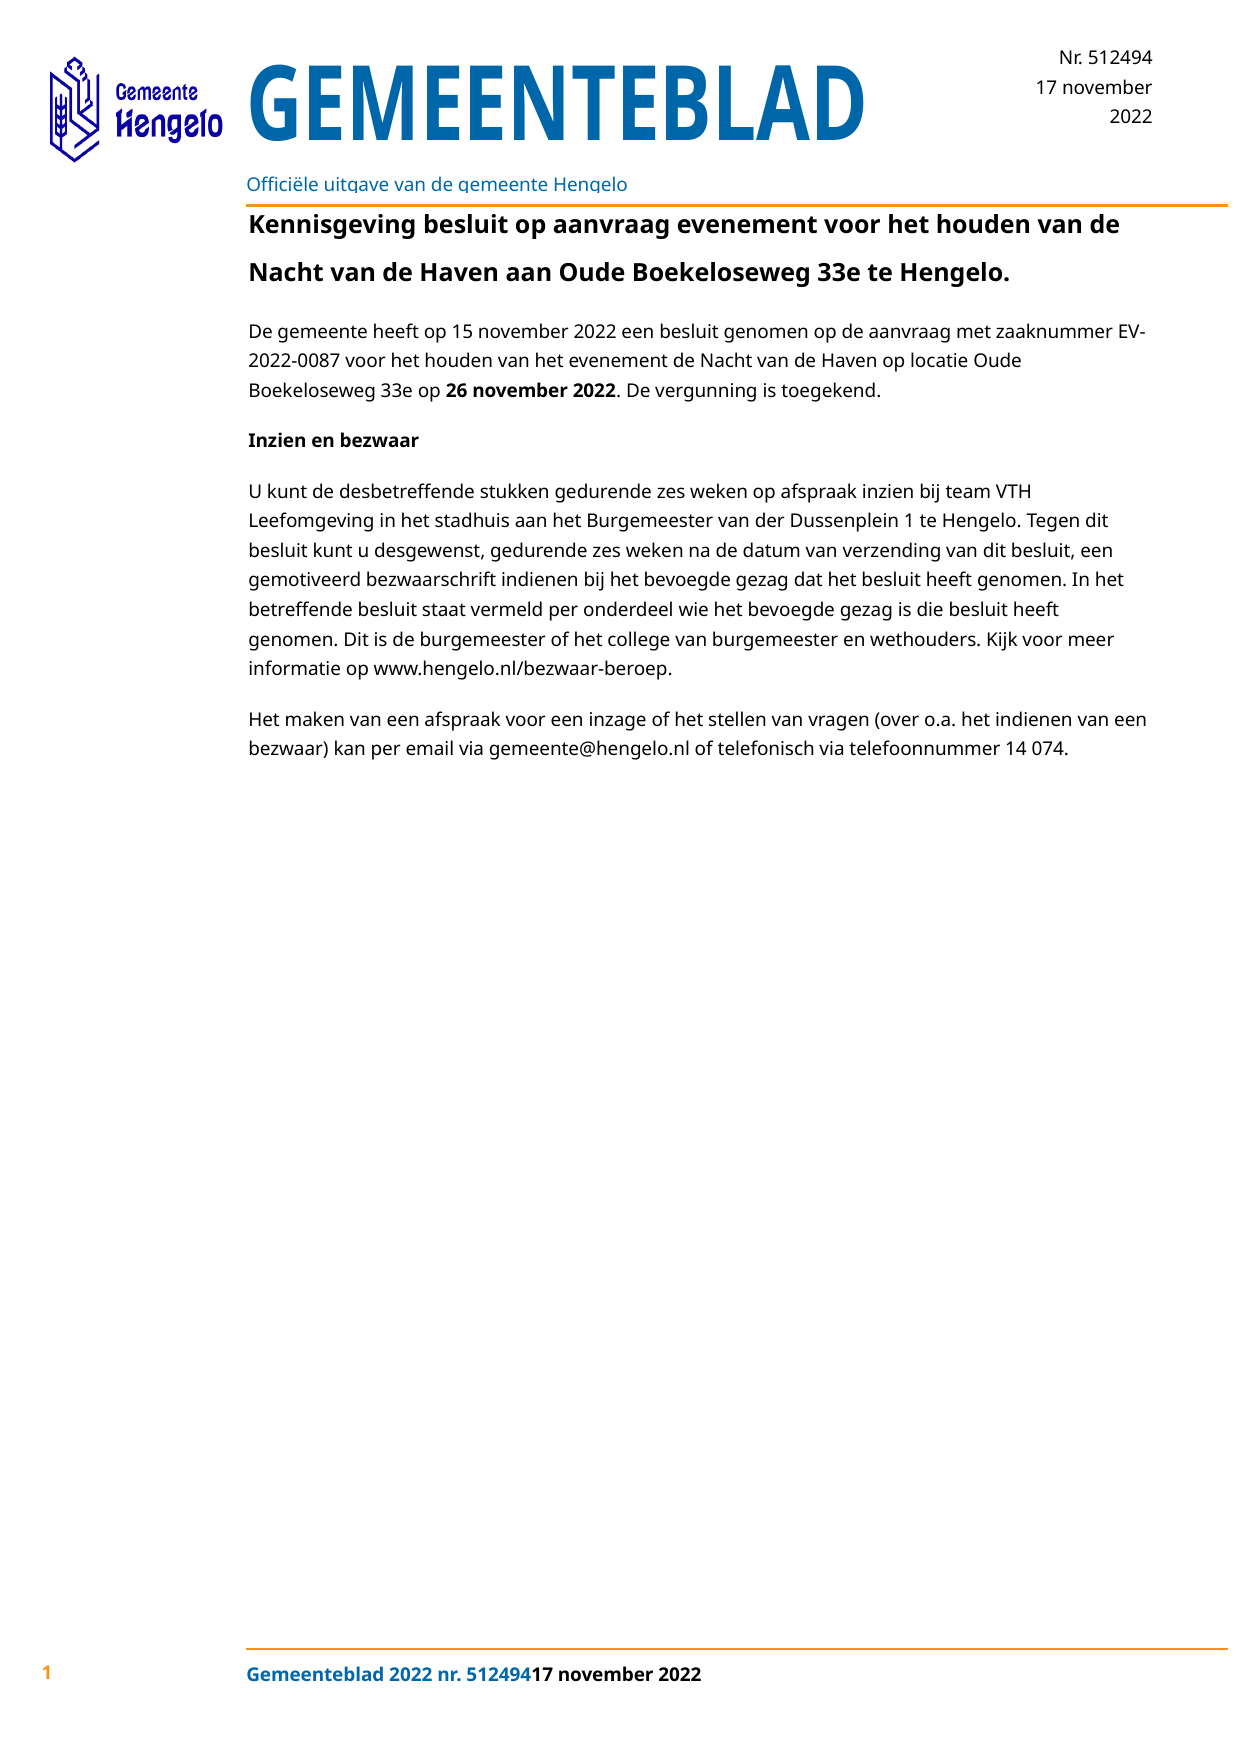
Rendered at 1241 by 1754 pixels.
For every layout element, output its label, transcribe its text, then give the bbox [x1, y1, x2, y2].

text Het maken van een afspraak voor een inzage of het stellen van vragen (over o.a. het indienen van een bezwaar) kan per email via gemeente@hengelo.nl of telefonisch via telefoonnummer 14 074. [248, 706, 1152, 761]
text De gemeente heeft op 15 november 2022 een besluit genomen op de aanvraag met zaaknummer EV-2022-0087 voor het houden van het evenement de Nacht van de Haven op locatie Oude Boekeloseweg 33e op 26 november 2022. De vergunning is toegekend. [248, 318, 1152, 403]
text Kennisgeving besluit op aanvraag evenement voor het houden van de Nacht van de Haven aan Oude Boekeloseweg 33e te Hengelo. [248, 207, 1152, 288]
text Inzien en bezwaar [248, 427, 1152, 453]
text U kunt de desbetreffende stukken gedurende zes weken op afspraak inzien bij team VTH Leefomgeving in het stadhuis aan het Burgemeester van der Dussenplein 1 te Hengelo. Tegen dit besluit kunt u desgewenst, gedurende zes weken na de datum van verzending van dit besluit, een gemotiveerd bezwaarschrift indienen bij het bevoegde gezag dat het besluit heeft genomen. In het betreffende besluit staat vermeld per onderdeel wie het bevoegde gezag is die besluit heeft genomen. Dit is de burgemeester of het college van burgemeester en wethouders. Kijk voor meer informatie op www.hengelo.nl/bezwaar-beroep. [248, 478, 1152, 681]
picture [41, 47, 231, 172]
